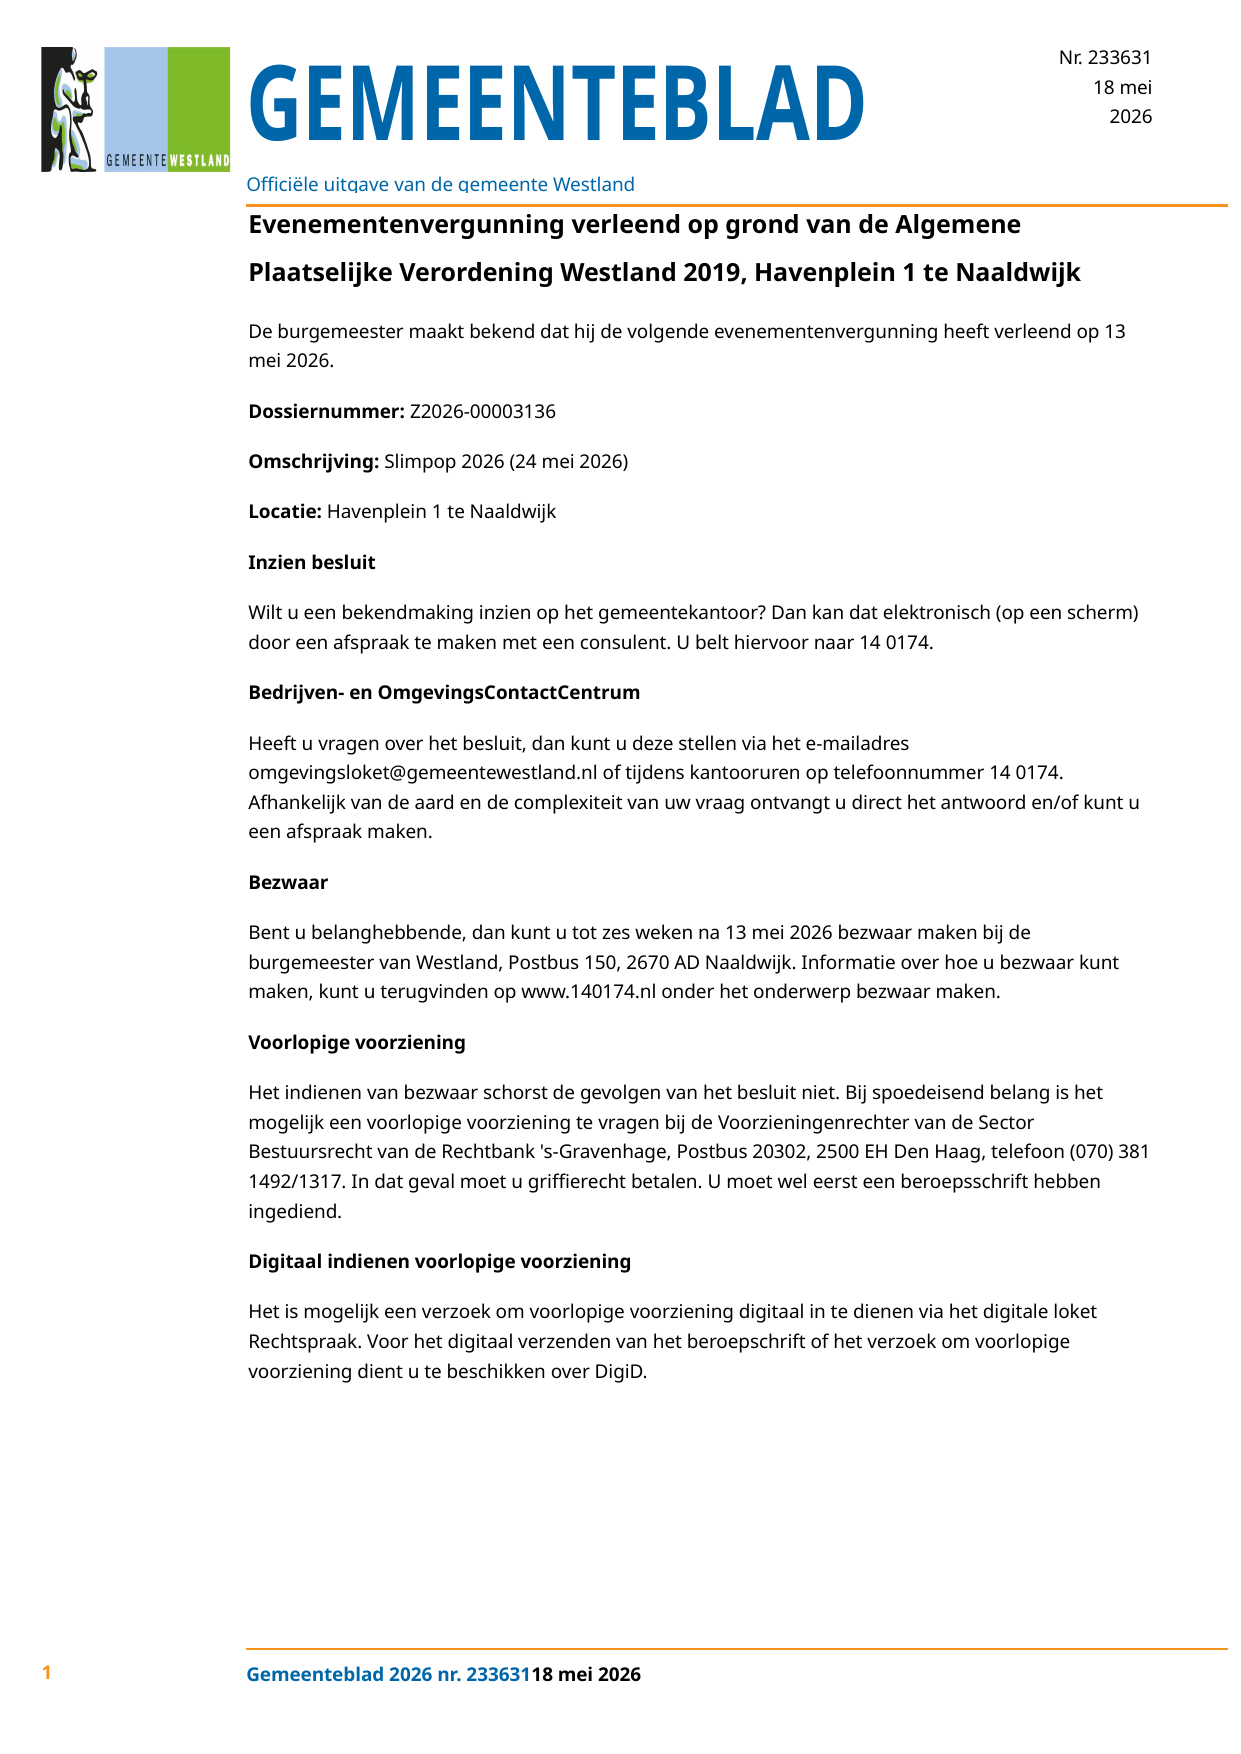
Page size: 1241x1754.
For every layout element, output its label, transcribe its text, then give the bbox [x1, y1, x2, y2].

text Omschrijving: Slimpop 2026 (24 mei 2026) [248, 448, 1152, 474]
text Wilt u een bekendmaking inzien op het gemeentekantoor? Dan kan dat elektronisch (op een scherm) door een afspraak te maken met een consulent. U belt hiervoor naar 14 0174. [248, 599, 1152, 655]
text Bezwaar [248, 869, 1152, 895]
text Het indienen van bezwaar schorst de gevolgen van het besluit niet. Bij spoedeisend belang is het mogelijk een voorlopige voorziening te vragen bij de Voorzieningenrechter van de Sector Bestuursrecht van de Rechtbank 's-Gravenhage, Postbus 20302, 2500 EH Den Haag, telefoon (070) 381 1492/1317. In dat geval moet u griffierecht betalen. U moet wel eerst een beroepsschrift hebben ingediend. [248, 1079, 1152, 1224]
text Bent u belanghebbende, dan kunt u tot zes weken na 13 mei 2026 bezwaar maken bij de burgemeester van Westland, Postbus 150, 2670 AD Naaldwijk. Informatie over hoe u bezwaar kunt maken, kunt u terugvinden op www.140174.nl onder het onderwerp bezwaar maken. [248, 919, 1152, 1004]
text Evenementenvergunning verleend op grond van de Algemene Plaatselijke Verordening Westland 2019, Havenplein 1 te Naaldwijk [248, 207, 1152, 288]
text Bedrijven- en OmgevingsContactCentrum [248, 679, 1152, 705]
text De burgemeester maakt bekend dat hij de volgende evenementenvergunning heeft verleend op 13 mei 2026. [248, 318, 1152, 373]
text Het is mogelijk een verzoek om voorlopige voorziening digitaal in te dienen via het digitale loket Rechtspraak. Voor het digitaal verzenden van het beroepschrift of het verzoek om voorlopige voorziening dient u te beschikken over DigiD. [248, 1299, 1152, 1384]
text Voorlopige voorziening [248, 1029, 1152, 1055]
text Inzien besluit [248, 549, 1152, 575]
text Locatie: Havenplein 1 te Naaldwijk [248, 499, 1152, 524]
text Digitaal indienen voorlopige voorziening [248, 1248, 1152, 1274]
text Dossiernummer: Z2026-00003136 [248, 398, 1152, 424]
text Heeft u vragen over het besluit, dan kunt u deze stellen via het e-mailadres omgevingsloket@gemeentewestland.nl of tijdens kantooruren op telefoonnummer 14 0174. Afhankelijk van de aard en de complexiteit van uw vraag ontvangt u direct het antwoord en/of kunt u een afspraak maken. [248, 730, 1152, 844]
picture [41, 47, 231, 172]
